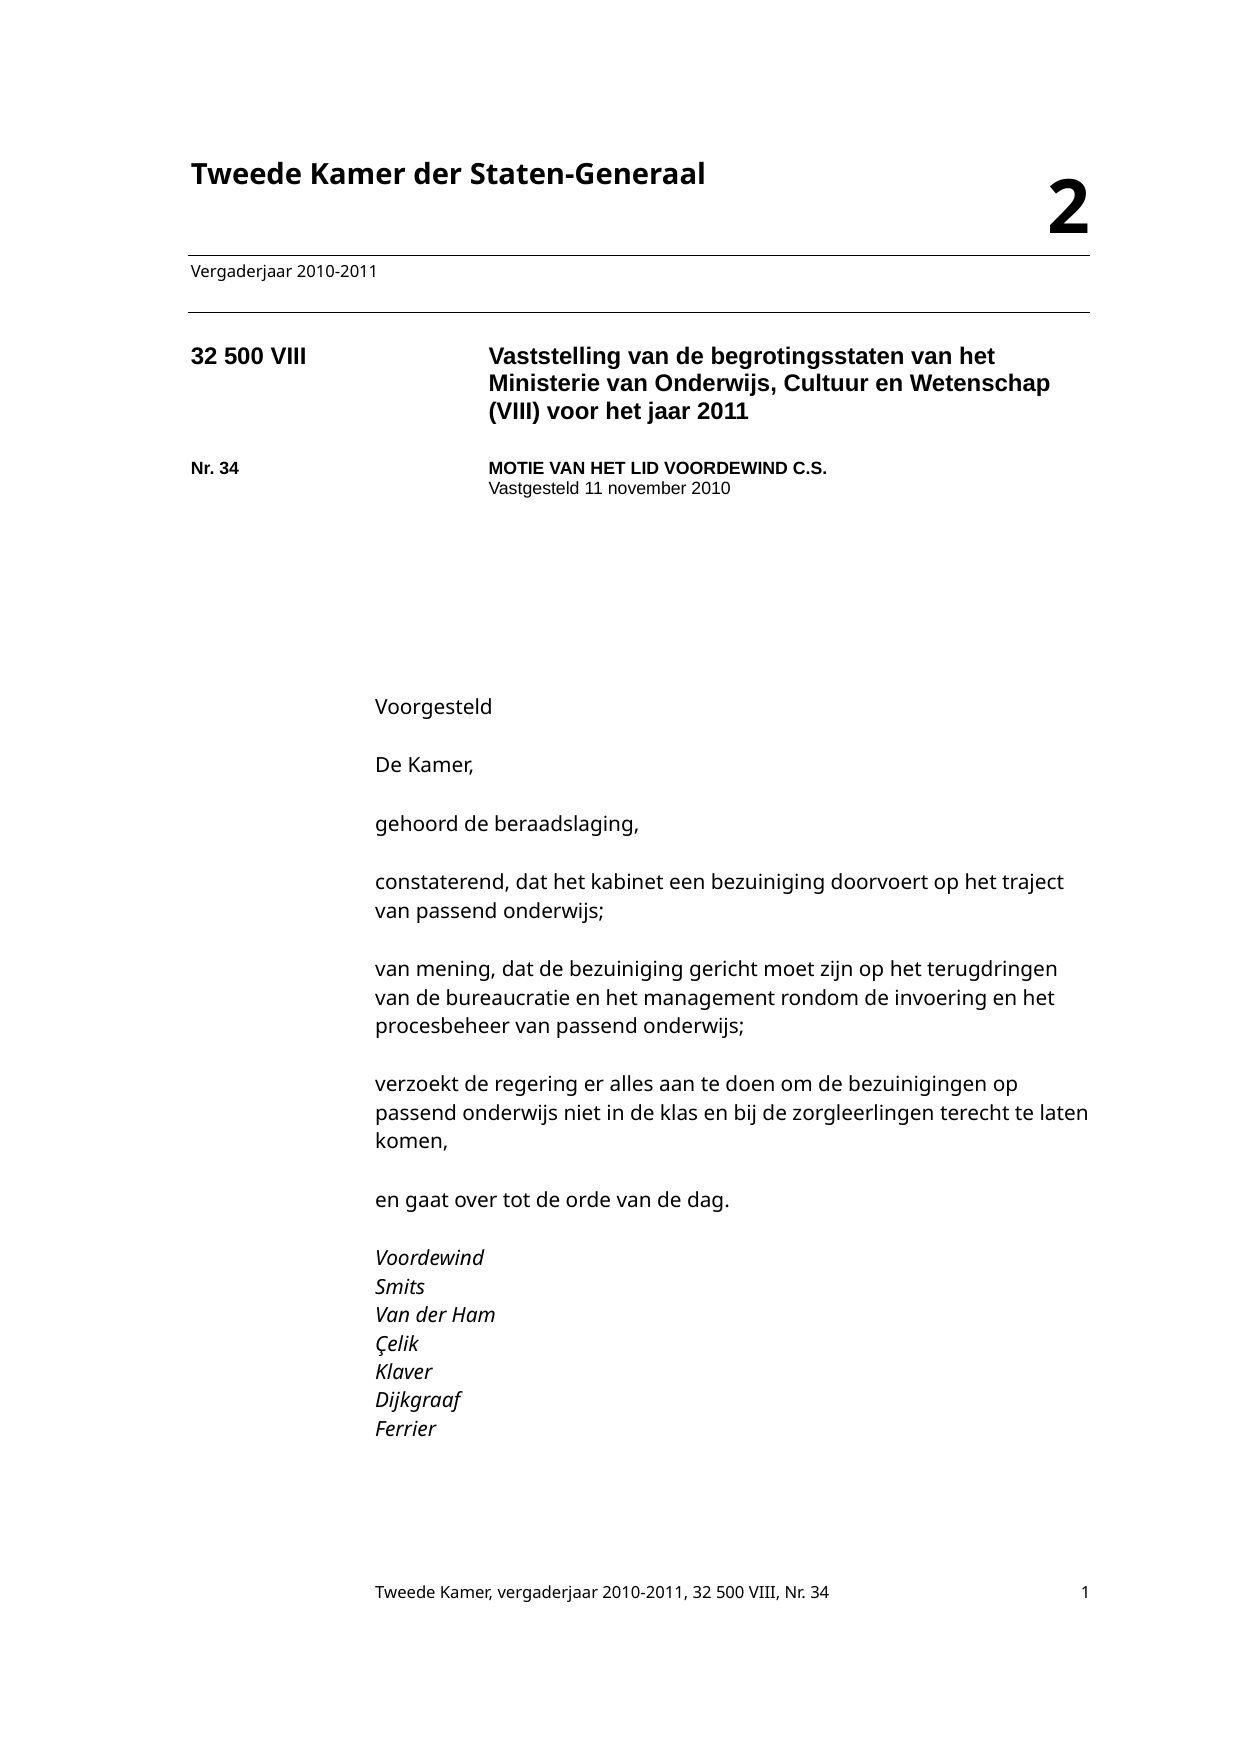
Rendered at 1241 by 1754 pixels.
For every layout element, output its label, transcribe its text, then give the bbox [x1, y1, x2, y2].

text constaterend, dat het kabinet een bezuiniging doorvoert op het traject van passend onderwijs; [375, 867, 1090, 924]
text verzoekt de regering er alles aan te doen om de bezuinigingen op passend onderwijs niet in de klas en bij de zorgleerlingen terecht te laten komen, [375, 1069, 1090, 1155]
text Ferrier [375, 1414, 1090, 1442]
text De Kamer, [375, 751, 1090, 779]
table_header Tweede Kamer der Staten-Generaal [188, 150, 909, 255]
table_cell 32 500 VIII [188, 339, 485, 454]
text Klaver [375, 1357, 1090, 1386]
table_cell Nr. 34 [188, 455, 485, 573]
text en gaat over tot de orde van de dag. [375, 1185, 1090, 1213]
table_cell Vergaderjaar 2010-2011 [188, 256, 485, 312]
table_cell Vaststelling van de begrotingsstaten van het Ministerie van Onderwijs, Cultuur en Wetenschap (VIII) voor het jaar 2011 [485, 339, 1090, 454]
table_cell [485, 256, 1090, 312]
text Dijkgraaf [375, 1386, 1090, 1414]
text gehoord de beraadslaging, [375, 809, 1090, 837]
table_cell [485, 313, 1090, 339]
text Smits [375, 1272, 1090, 1300]
text Çelik [375, 1329, 1090, 1357]
text Van der Ham [375, 1300, 1090, 1329]
table_cell MOTIE VAN HET LID VOORDEWIND C.S. Vastgesteld 11 november 2010 [485, 455, 1090, 573]
table_cell [188, 313, 485, 339]
text van mening, dat de bezuiniging gericht moet zijn op het terugdringen van de bureaucratie en het management rondom de invoering en het procesbeheer van passend onderwijs; [375, 954, 1090, 1039]
table_header 2 [910, 150, 1090, 255]
text Voorgesteld [375, 692, 1090, 721]
text Voordewind [375, 1243, 1090, 1272]
